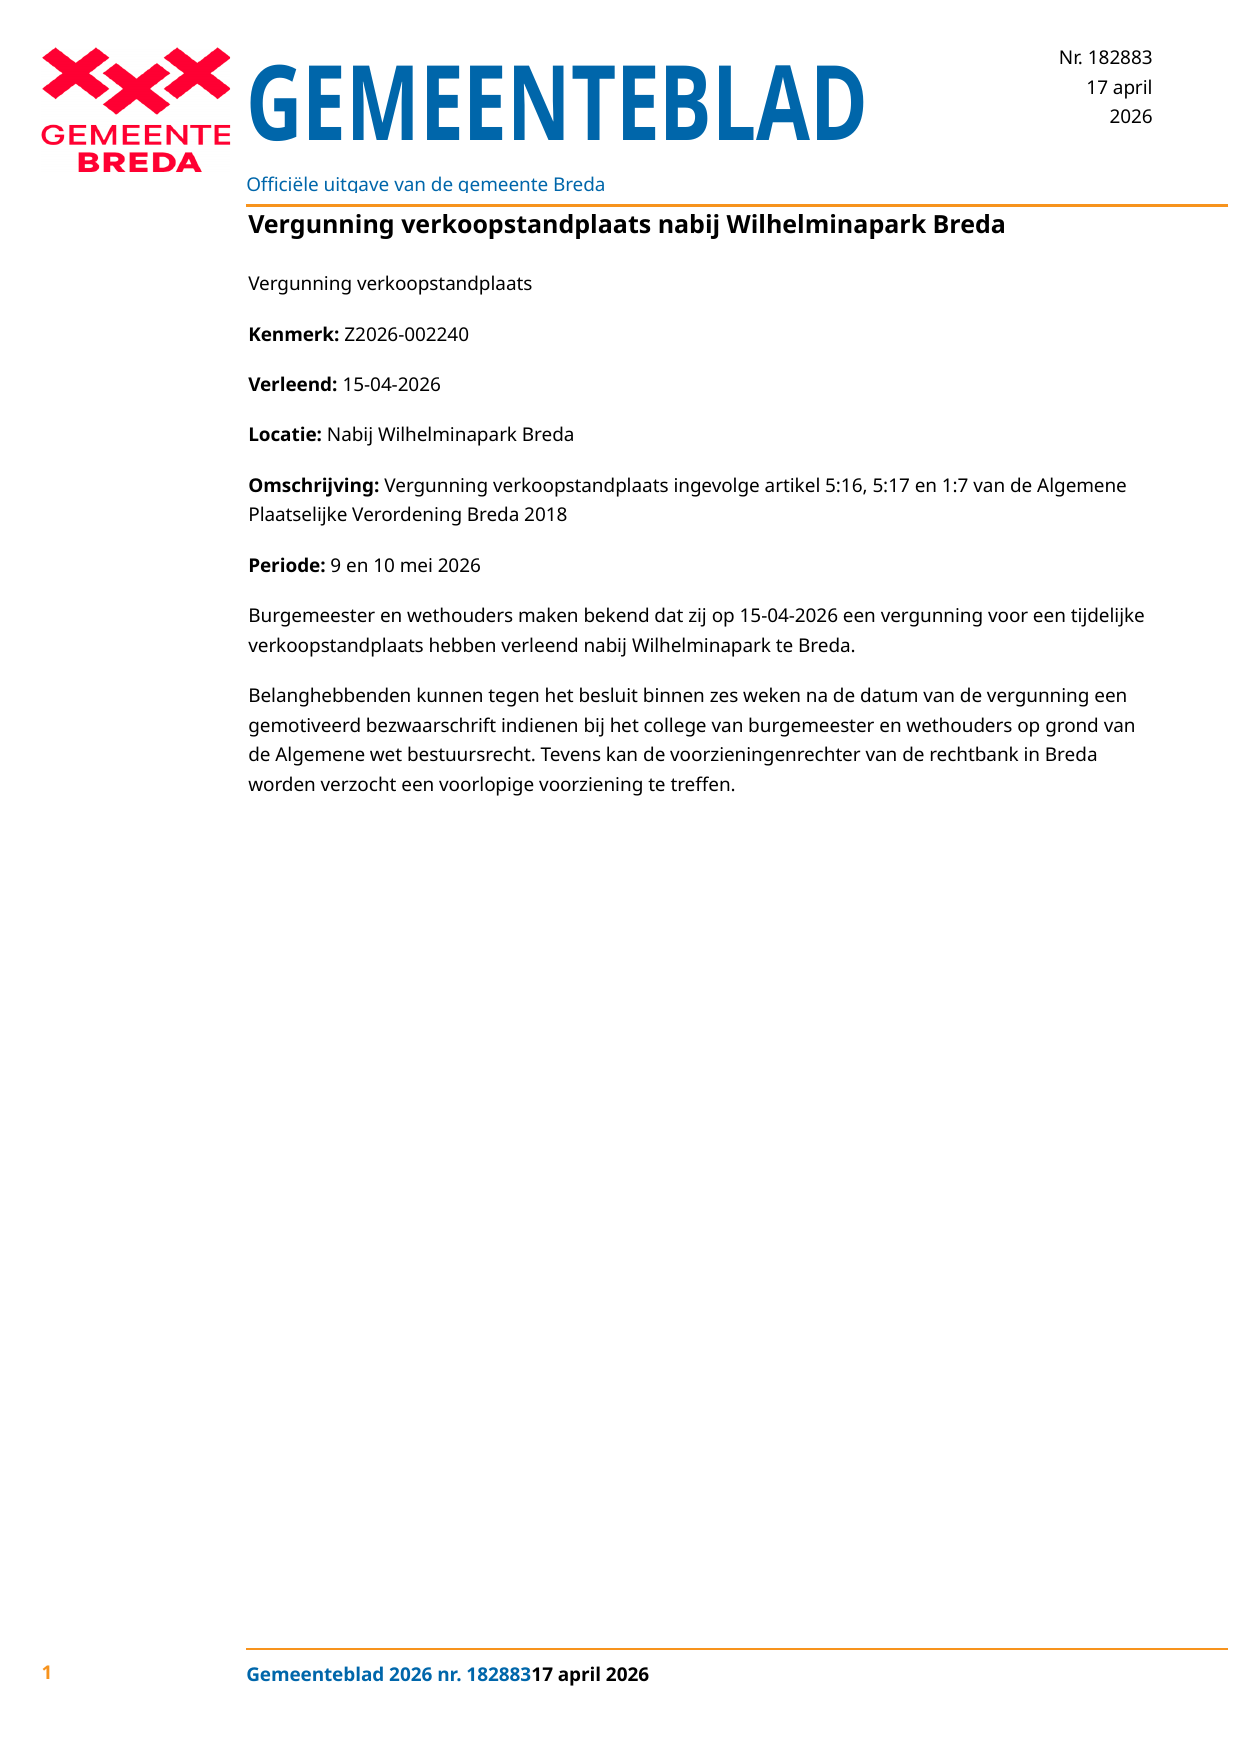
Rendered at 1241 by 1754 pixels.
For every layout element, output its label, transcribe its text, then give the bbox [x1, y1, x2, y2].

text Burgemeester en wethouders maken bekend dat zij op 15-04-2026 een vergunning voor een tijdelijke verkoopstandplaats hebben verleend nabij Wilhelminapark te Breda. [248, 602, 1152, 658]
text Belanghebbenden kunnen tegen het besluit binnen zes weken na de datum van de vergunning een gemotiveerd bezwaarschrift indienen bij het college van burgemeester en wethouders op grond van de Algemene wet bestuursrecht. Tevens kan de voorzieningenrechter van de rechtbank in Breda worden verzocht een voorlopige voorziening te treffen. [248, 682, 1152, 797]
text Omschrijving: Vergunning verkoopstandplaats ingevolge artikel 5:16, 5:17 en 1:7 van de Algemene Plaatselijke Verordening Breda 2018 [248, 472, 1152, 527]
text Verleend: 15-04-2026 [248, 371, 1152, 397]
text Vergunning verkoopstandplaats [248, 270, 1152, 296]
text Kenmerk: Z2026-002240 [248, 321, 1152, 346]
text Locatie: Nabij Wilhelminapark Breda [248, 422, 1152, 447]
text Periode: 9 en 10 mei 2026 [248, 552, 1152, 578]
text Vergunning verkoopstandplaats nabij Wilhelminapark Breda [248, 207, 1152, 241]
picture [41, 47, 231, 172]
